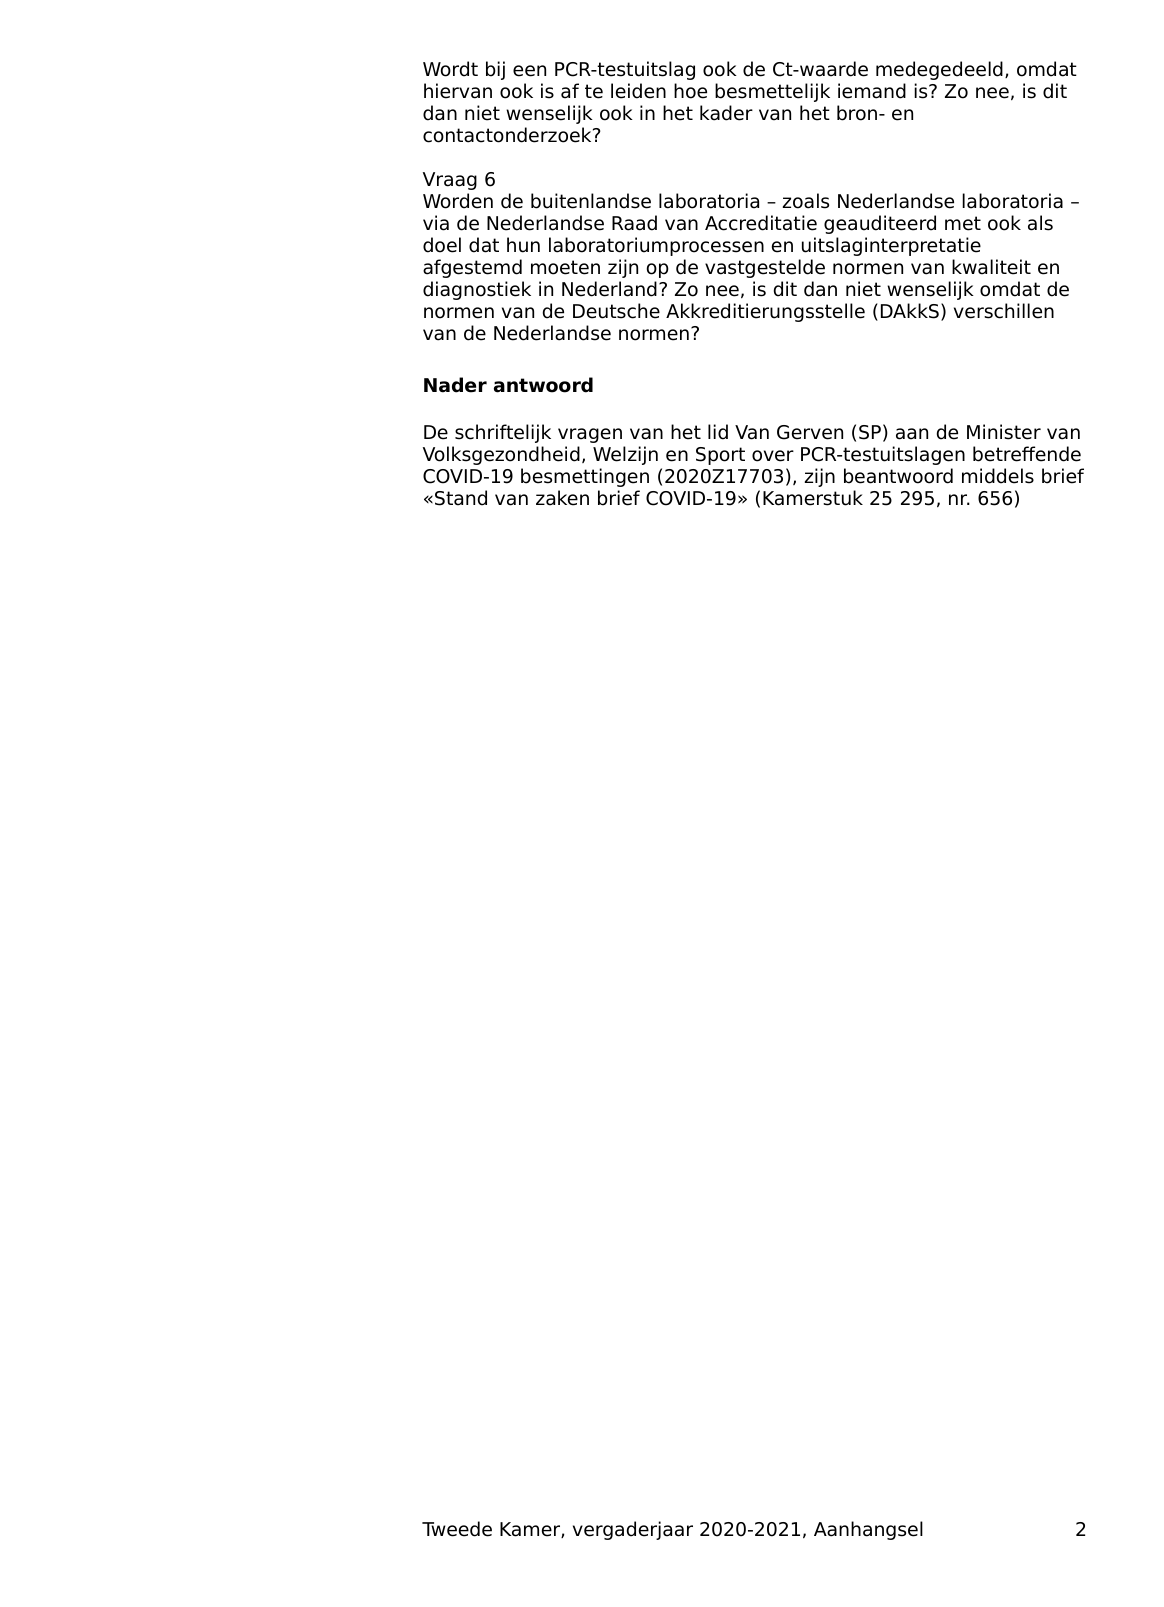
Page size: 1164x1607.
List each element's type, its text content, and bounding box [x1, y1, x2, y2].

text De schriftelijk vragen van het lid Van Gerven (SP) aan de Minister van Volksgezondheid, Welzijn en Sport over PCR-testuitslagen betreffende COVID-19 besmettingen (2020Z17703), zijn beantwoord middels brief «Stand van zaken brief COVID-19» (Kamerstuk 25 295, nr. 656) [422, 422, 1087, 510]
text Wordt bij een PCR-testuitslag ook de Ct-waarde medegedeeld, omdat hiervan ook is af te leiden hoe besmettelijk iemand is? Zo nee, is dit dan niet wenselijk ook in het kader van het bron- en contactonderzoek? [422, 59, 1087, 147]
subtitle Nader antwoord [422, 375, 1087, 397]
text Worden de buitenlandse laboratoria – zoals Nederlandse laboratoria – via de Nederlandse Raad van Accreditatie geauditeerd met ook als doel dat hun laboratoriumprocessen en uitslaginterpretatie afgestemd moeten zijn op de vastgestelde normen van kwaliteit en diagnostiek in Nederland? Zo nee, is dit dan niet wenselijk omdat de normen van de Deutsche Akkreditierungsstelle (DAkkS) verschillen van de Nederlandse normen? [422, 191, 1087, 345]
text Vraag 6 [422, 169, 1087, 191]
